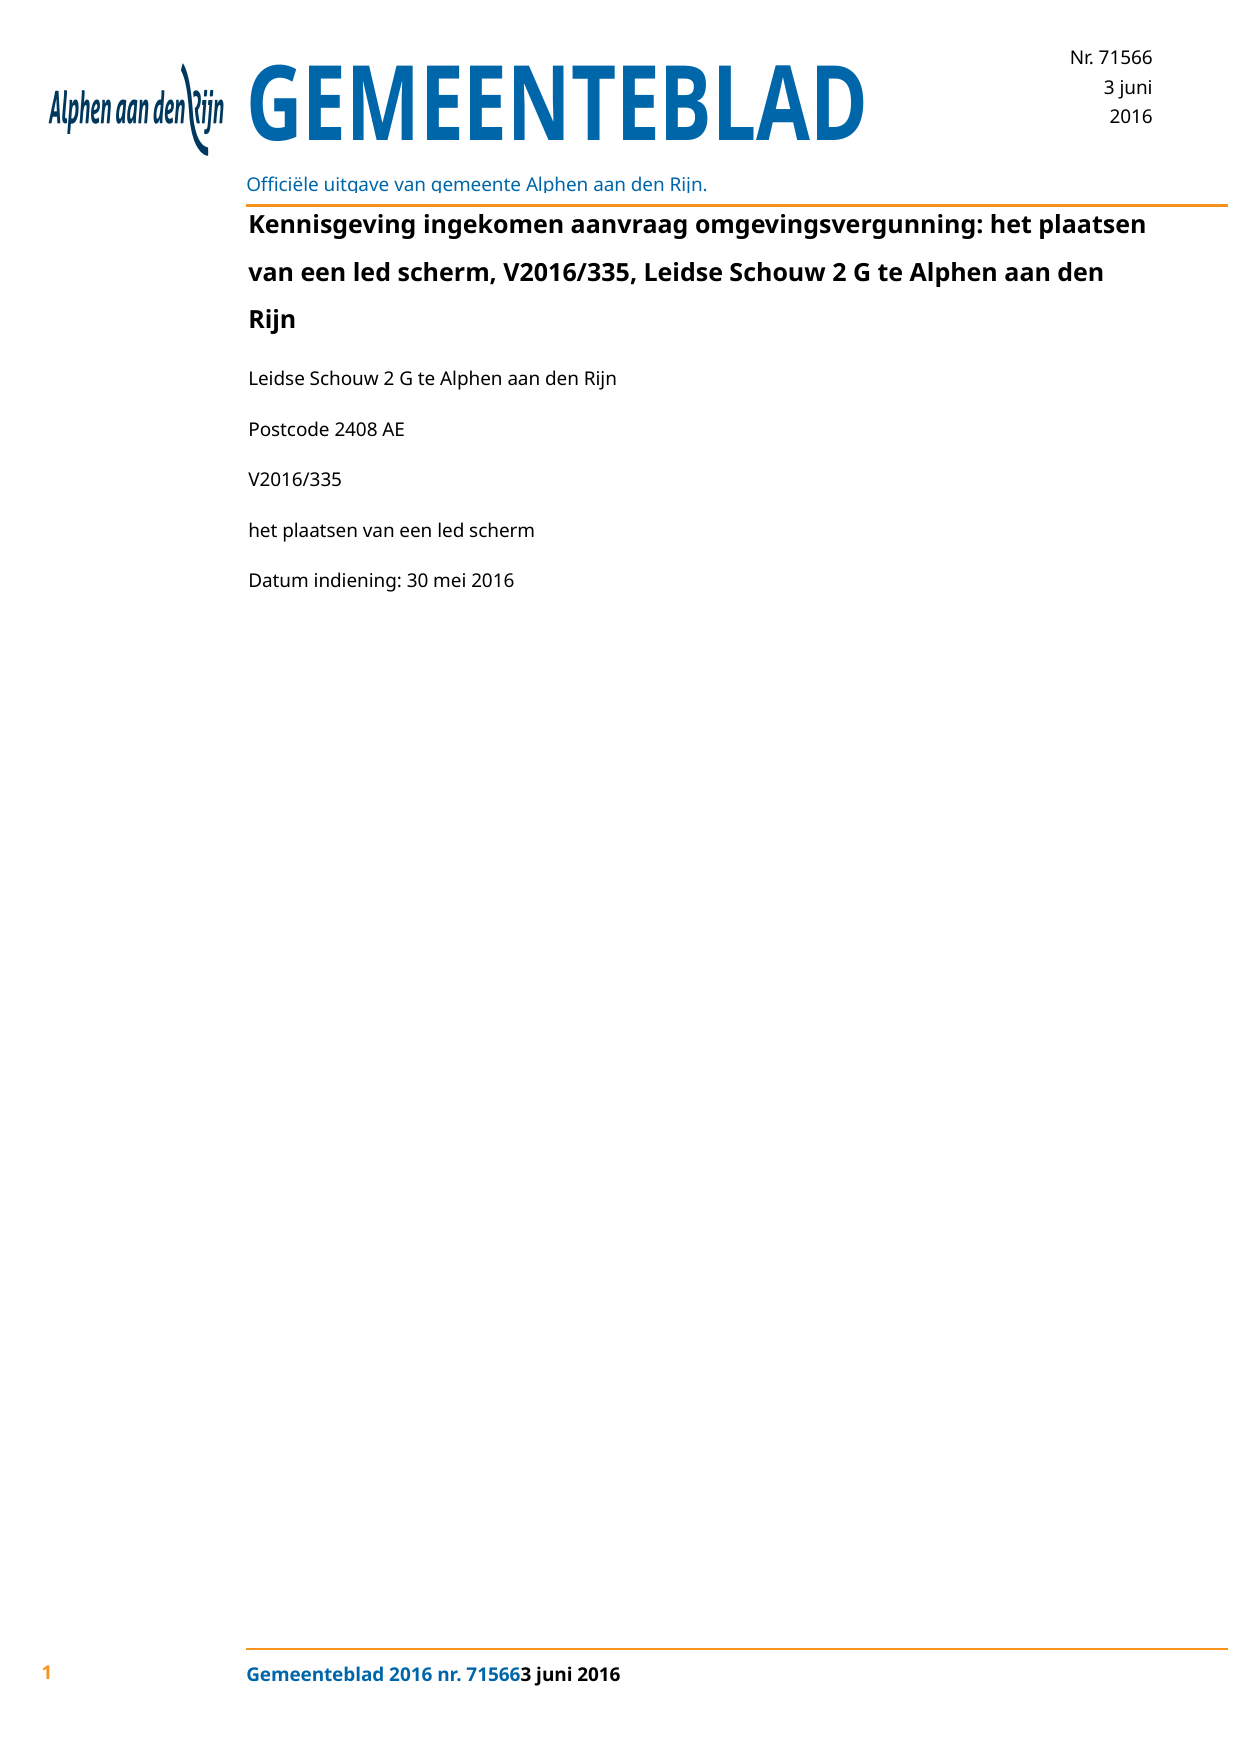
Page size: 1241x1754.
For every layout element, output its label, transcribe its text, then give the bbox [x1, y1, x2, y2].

text Datum indiening: 30 mei 2016 [248, 567, 1152, 593]
text het plaatsen van een led scherm [248, 517, 1152, 542]
text V2016/335 [248, 466, 1152, 492]
text Postcode 2408 AE [248, 416, 1152, 442]
picture [41, 47, 231, 172]
text Leidse Schouw 2 G te Alphen aan den Rijn [248, 366, 1152, 391]
text Kennisgeving ingekomen aanvraag omgevingsvergunning: het plaatsen van een led scherm, V2016/335, Leidse Schouw 2 G te Alphen aan den Rijn [248, 207, 1152, 336]
